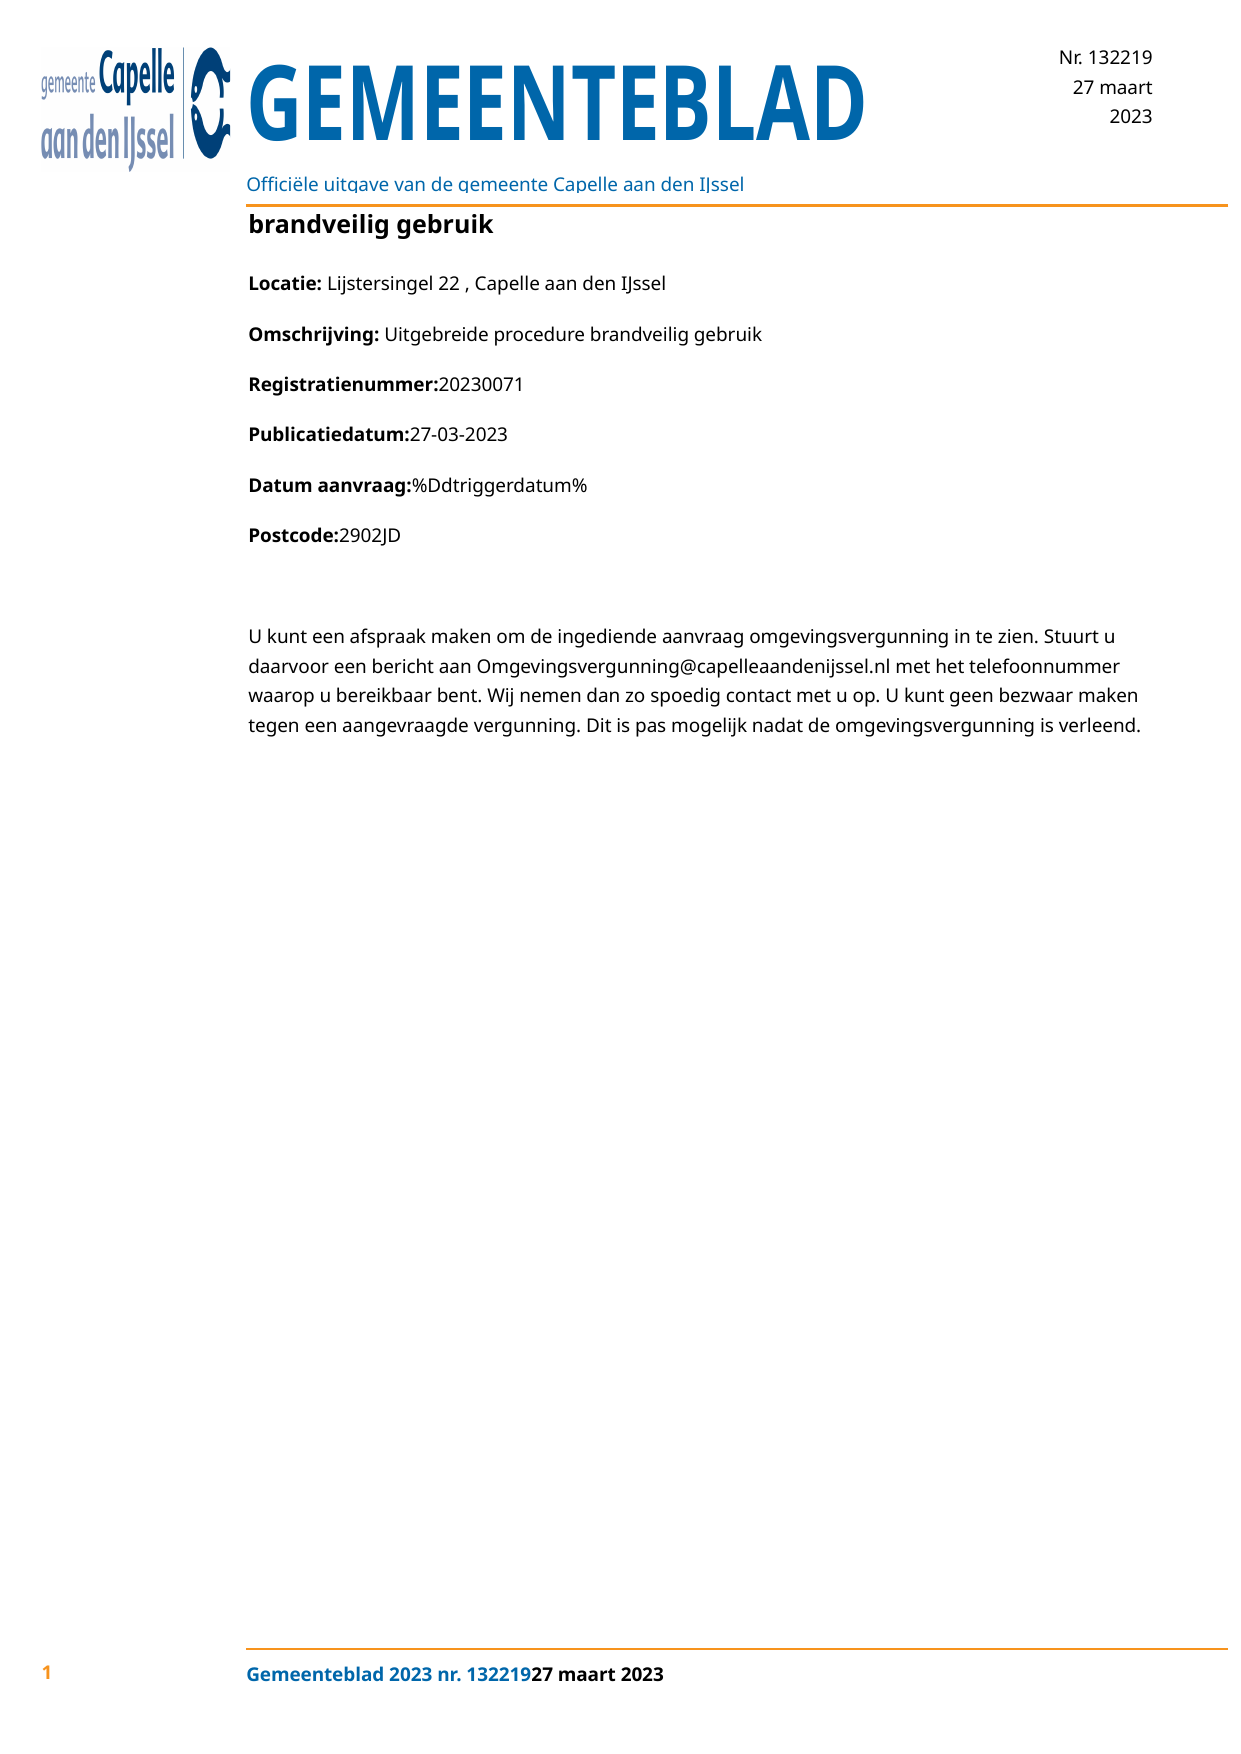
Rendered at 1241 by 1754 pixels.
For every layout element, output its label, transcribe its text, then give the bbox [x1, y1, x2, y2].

text Postcode:2902JD [248, 522, 1152, 548]
text U kunt een afspraak maken om de ingediende aanvraag omgevingsvergunning in te zien. Stuurt u daarvoor een bericht aan Omgevingsvergunning@capelleaandenijssel.nl met het telefoonnummer waarop u bereikbaar bent. Wij nemen dan zo spoedig contact met u op. U kunt geen bezwaar maken tegen een aangevraagde vergunning. Dit is pas mogelijk nadat de omgevingsvergunning is verleend. [248, 623, 1152, 738]
text Registratienummer:20230071 [248, 371, 1152, 397]
text Publicatiedatum:27-03-2023 [248, 422, 1152, 447]
text Locatie: Lijstersingel 22 , Capelle aan den IJssel [248, 270, 1152, 296]
picture [41, 47, 231, 172]
text Datum aanvraag:%Ddtriggerdatum% [248, 472, 1152, 498]
text Omschrijving: Uitgebreide procedure brandveilig gebruik [248, 321, 1152, 346]
text brandveilig gebruik [248, 207, 1152, 241]
